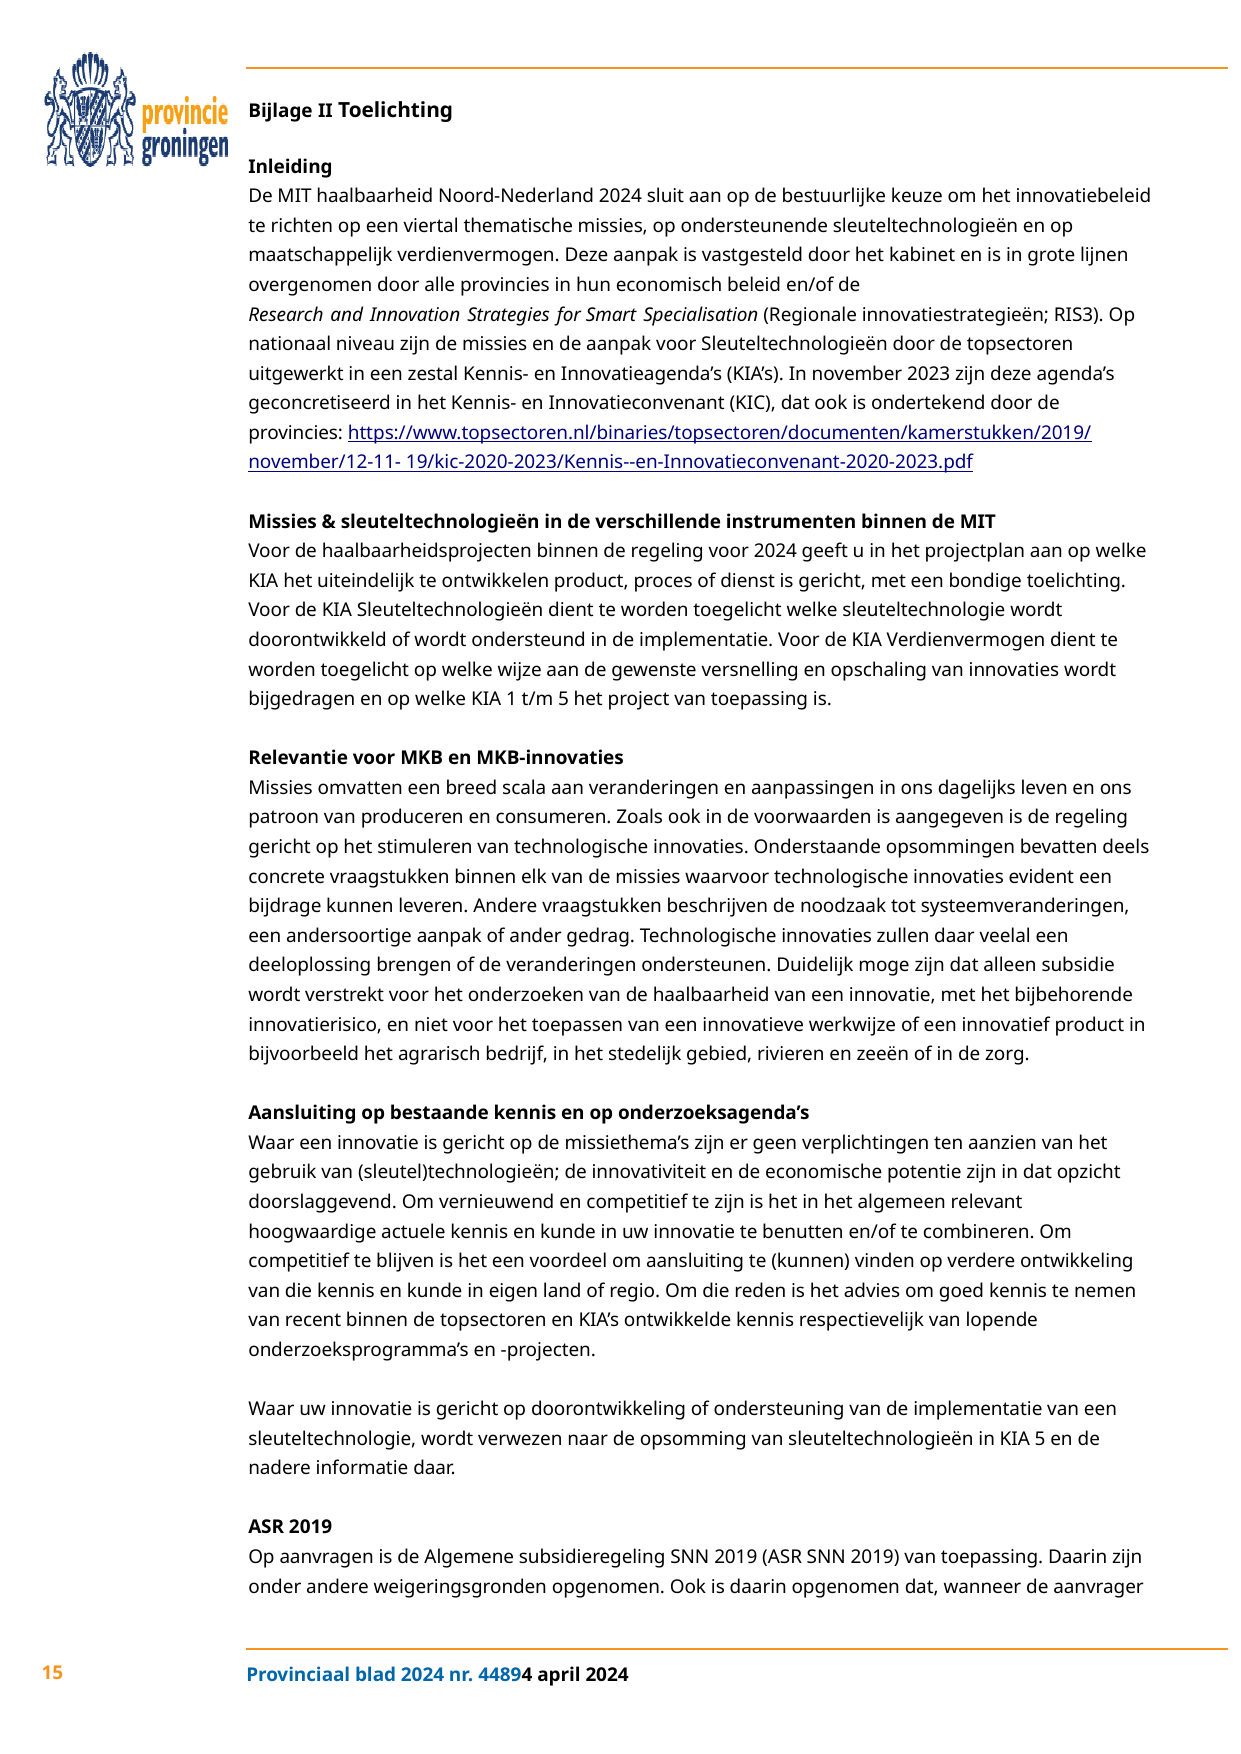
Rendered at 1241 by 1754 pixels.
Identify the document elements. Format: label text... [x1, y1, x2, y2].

text Aansluiting op bestaande kennis en op onderzoeksagenda’s [248, 1099, 1152, 1125]
text Voor de haalbaarheidsprojecten binnen de regeling voor 2024 geeft u in het projectplan aan op welke KIA het uiteindelijk te ontwikkelen product, proces of dienst is gericht, met een bondige toelichting. Voor de KIA Sleuteltechnologieën dient te worden toegelicht welke sleuteltechnologie wordt doorontwikkeld of wordt ondersteund in de implementatie. Voor de KIA Verdienvermogen dient te worden toegelicht op welke wijze aan de gewenste versnelling en opschaling van innovaties wordt bijgedragen en op welke KIA 1 t/m 5 het project van toepassing is. [248, 537, 1152, 711]
text ASR 2019 [248, 1514, 1152, 1539]
text Waar uw innovatie is gericht op doorontwikkeling of ondersteuning van de implementatie van een sleuteltechnologie, wordt verwezen naar de opsomming van sleuteltechnologieën in KIA 5 en de nadere informatie daar. [248, 1395, 1152, 1480]
text Op aanvragen is de Algemene subsidieregeling SNN 2019 (ASR SNN 2019) van toepassing. Daarin zijn onder andere weigeringsgronden opgenomen. Ook is daarin opgenomen dat, wanneer de aanvrager [248, 1543, 1152, 1599]
picture [41, 47, 231, 172]
text Relevantie voor MKB en MKB-innovaties [248, 744, 1152, 770]
text Waar een innovatie is gericht op de missiethema’s zijn er geen verplichtingen ten aanzien van het gebruik van (sleutel)technologieën; de innovativiteit en de economische potentie zijn in dat opzicht doorslaggevend. Om vernieuwend en competitief te zijn is het in het algemeen relevant hoogwaardige actuele kennis en kunde in uw innovatie te benutten en/of te combineren. Om competitief te blijven is het een voordeel om aansluiting te (kunnen) vinden op verdere ontwikkeling van die kennis en kunde in eigen land of regio. Om die reden is het advies om goed kennis te nemen van recent binnen de topsectoren en KIA’s ontwikkelde kennis respectievelijk van lopende onderzoeksprogramma’s en -projecten. [248, 1129, 1152, 1362]
text Missies omvatten een breed scala aan veranderingen en aanpassingen in ons dagelijks leven en ons patroon van produceren en consumeren. Zoals ook in de voorwaarden is aangegeven is de regeling gericht op het stimuleren van technologische innovaties. Onderstaande opsommingen bevatten deels concrete vraagstukken binnen elk van de missies waarvoor technologische innovaties evident een bijdrage kunnen leveren. Andere vraagstukken beschrijven de noodzaak tot systeemveranderingen, een andersoortige aanpak of ander gedrag. Technologische innovaties zullen daar veelal een deeloplossing brengen of de veranderingen ondersteunen. Duidelijk moge zijn dat alleen subsidie wordt verstrekt voor het onderzoeken van de haalbaarheid van een innovatie, met het bijbehorende innovatierisico, en niet voor het toepassen van een innovatieve werkwijze of een innovatief product in bijvoorbeeld het agrarisch bedrijf, in het stedelijk gebied, rivieren en zeeën of in de zorg. [248, 774, 1152, 1066]
text Missies & sleuteltechnologieën in de verschillende instrumenten binnen de MIT [248, 508, 1152, 534]
text De MIT haalbaarheid Noord-Nederland 2024 sluit aan op de bestuurlijke keuze om het innovatiebeleid te richten op een viertal thematische missies, op ondersteunende sleuteltechnologieën en op maatschappelijk verdienvermogen. Deze aanpak is vastgesteld door het kabinet en is in grote lijnen overgenomen door alle provincies in hun economisch beleid en/of de Research and Innovation Strategies for Smart Specialisation (Regionale innovatiestrategieën; RIS3). Op nationaal niveau zijn de missies en de aanpak voor Sleuteltechnologieën door de topsectoren uitgewerkt in een zestal Kennis- en Innovatieagenda’s (KIA’s). In november 2023 zijn deze agenda’s geconcretiseerd in het Kennis- en Innovatieconvenant (KIC), dat ook is ondertekend door de provincies: https://www.topsectoren.nl/binaries/topsectoren/documenten/kamerstukken/2019/november/12-11- 19/kic-2020-2023/Kennis--en-Innovatieconvenant-2020-2023.pdf [248, 182, 1152, 474]
text Inleiding [248, 153, 1152, 179]
text Bijlage II Toelichting [248, 95, 1152, 123]
